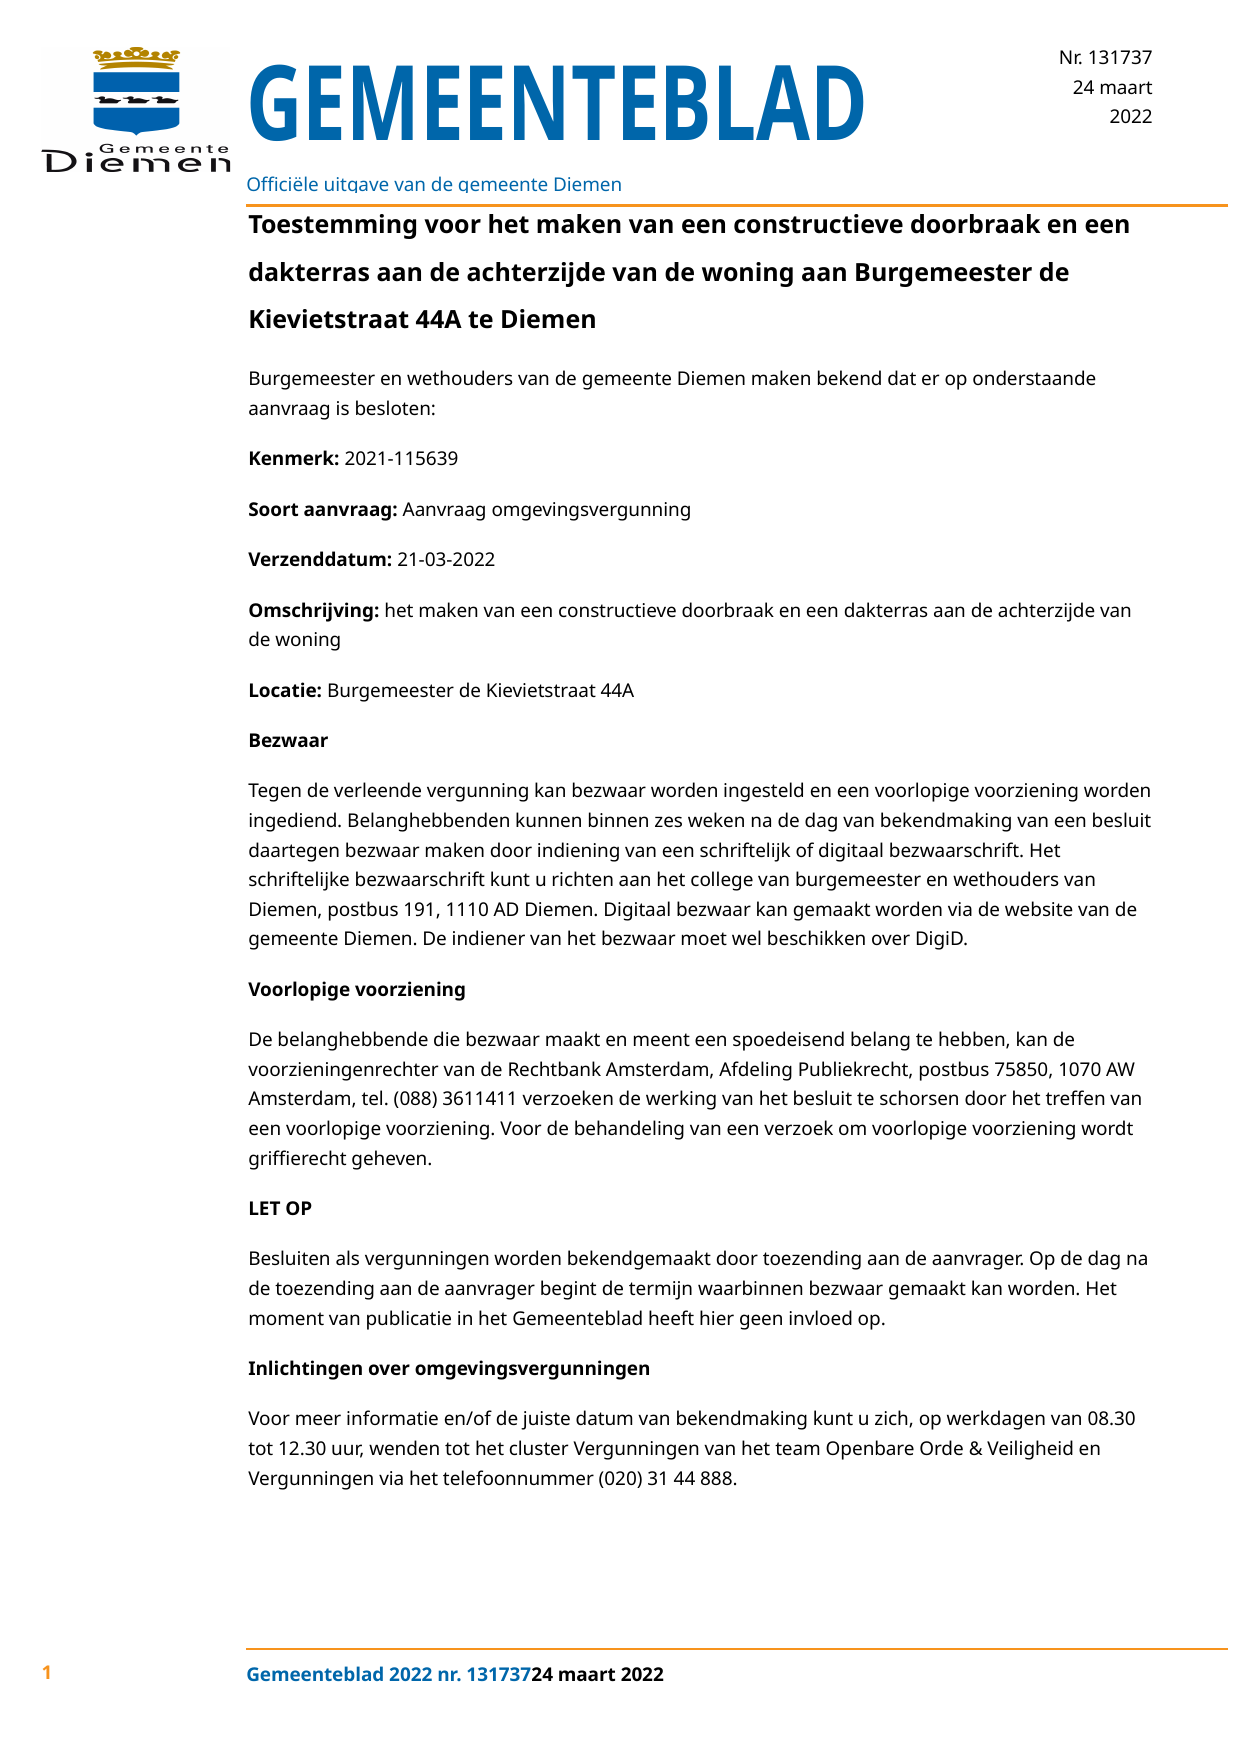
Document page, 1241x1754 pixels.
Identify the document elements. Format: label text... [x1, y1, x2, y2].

text Kenmerk: 2021-115639 [248, 446, 1152, 471]
text Besluiten als vergunningen worden bekendgemaakt door toezending aan de aanvrager. Op de dag na de toezending aan de aanvrager begint de termijn waarbinnen bezwaar gemaakt kan worden. Het moment van publicatie in het Gemeenteblad heeft hier geen invloed op. [248, 1246, 1152, 1330]
text LET OP [248, 1195, 1152, 1221]
picture [41, 47, 231, 172]
text Tegen de verleende vergunning kan bezwaar worden ingesteld en een voorlopige voorziening worden ingediend. Belanghebbenden kunnen binnen zes weken na de dag van bekendmaking van een besluit daartegen bezwaar maken door indiening van een schriftelijk of digitaal bezwaarschrift. Het schriftelijke bezwaarschrift kunt u richten aan het college van burgemeester en wethouders van Diemen, postbus 191, 1110 AD Diemen. Digitaal bezwaar kan gemaakt worden via de website van de gemeente Diemen. De indiener van het bezwaar moet wel beschikken over DigiD. [248, 778, 1152, 951]
text Toestemming voor het maken van een constructieve doorbraak en een dakterras aan de achterzijde van de woning aan Burgemeester de Kievietstraat 44A te Diemen [248, 207, 1152, 336]
text Soort aanvraag: Aanvraag omgevingsvergunning [248, 496, 1152, 522]
text Voorlopige voorziening [248, 976, 1152, 1002]
text Inlichtingen over omgevingsvergunningen [248, 1355, 1152, 1381]
text De belanghebbende die bezwaar maakt en meent een spoedeisend belang te hebben, kan de voorzieningenrechter van de Rechtbank Amsterdam, Afdeling Publiekrecht, postbus 75850, 1070 AW Amsterdam, tel. (088) 3611411 verzoeken de werking van het besluit te schorsen door het treffen van een voorlopige voorziening. Voor de behandeling van een verzoek om voorlopige voorziening wordt griffierecht geheven. [248, 1026, 1152, 1170]
text Voor meer informatie en/of de juiste datum van bekendmaking kunt u zich, op werkdagen van 08.30 tot 12.30 uur, wenden tot het cluster Vergunningen van het team Openbare Orde & Veiligheid en Vergunningen via het telefoonnummer (020) 31 44 888. [248, 1406, 1152, 1490]
text Omschrijving: het maken van een constructieve doorbraak en een dakterras aan de achterzijde van de woning [248, 597, 1152, 652]
text Verzenddatum: 21-03-2022 [248, 546, 1152, 572]
text Locatie: Burgemeester de Kievietstraat 44A [248, 677, 1152, 702]
text Bezwaar [248, 727, 1152, 753]
text Burgemeester en wethouders van de gemeente Diemen maken bekend dat er op onderstaande aanvraag is besloten: [248, 366, 1152, 421]
